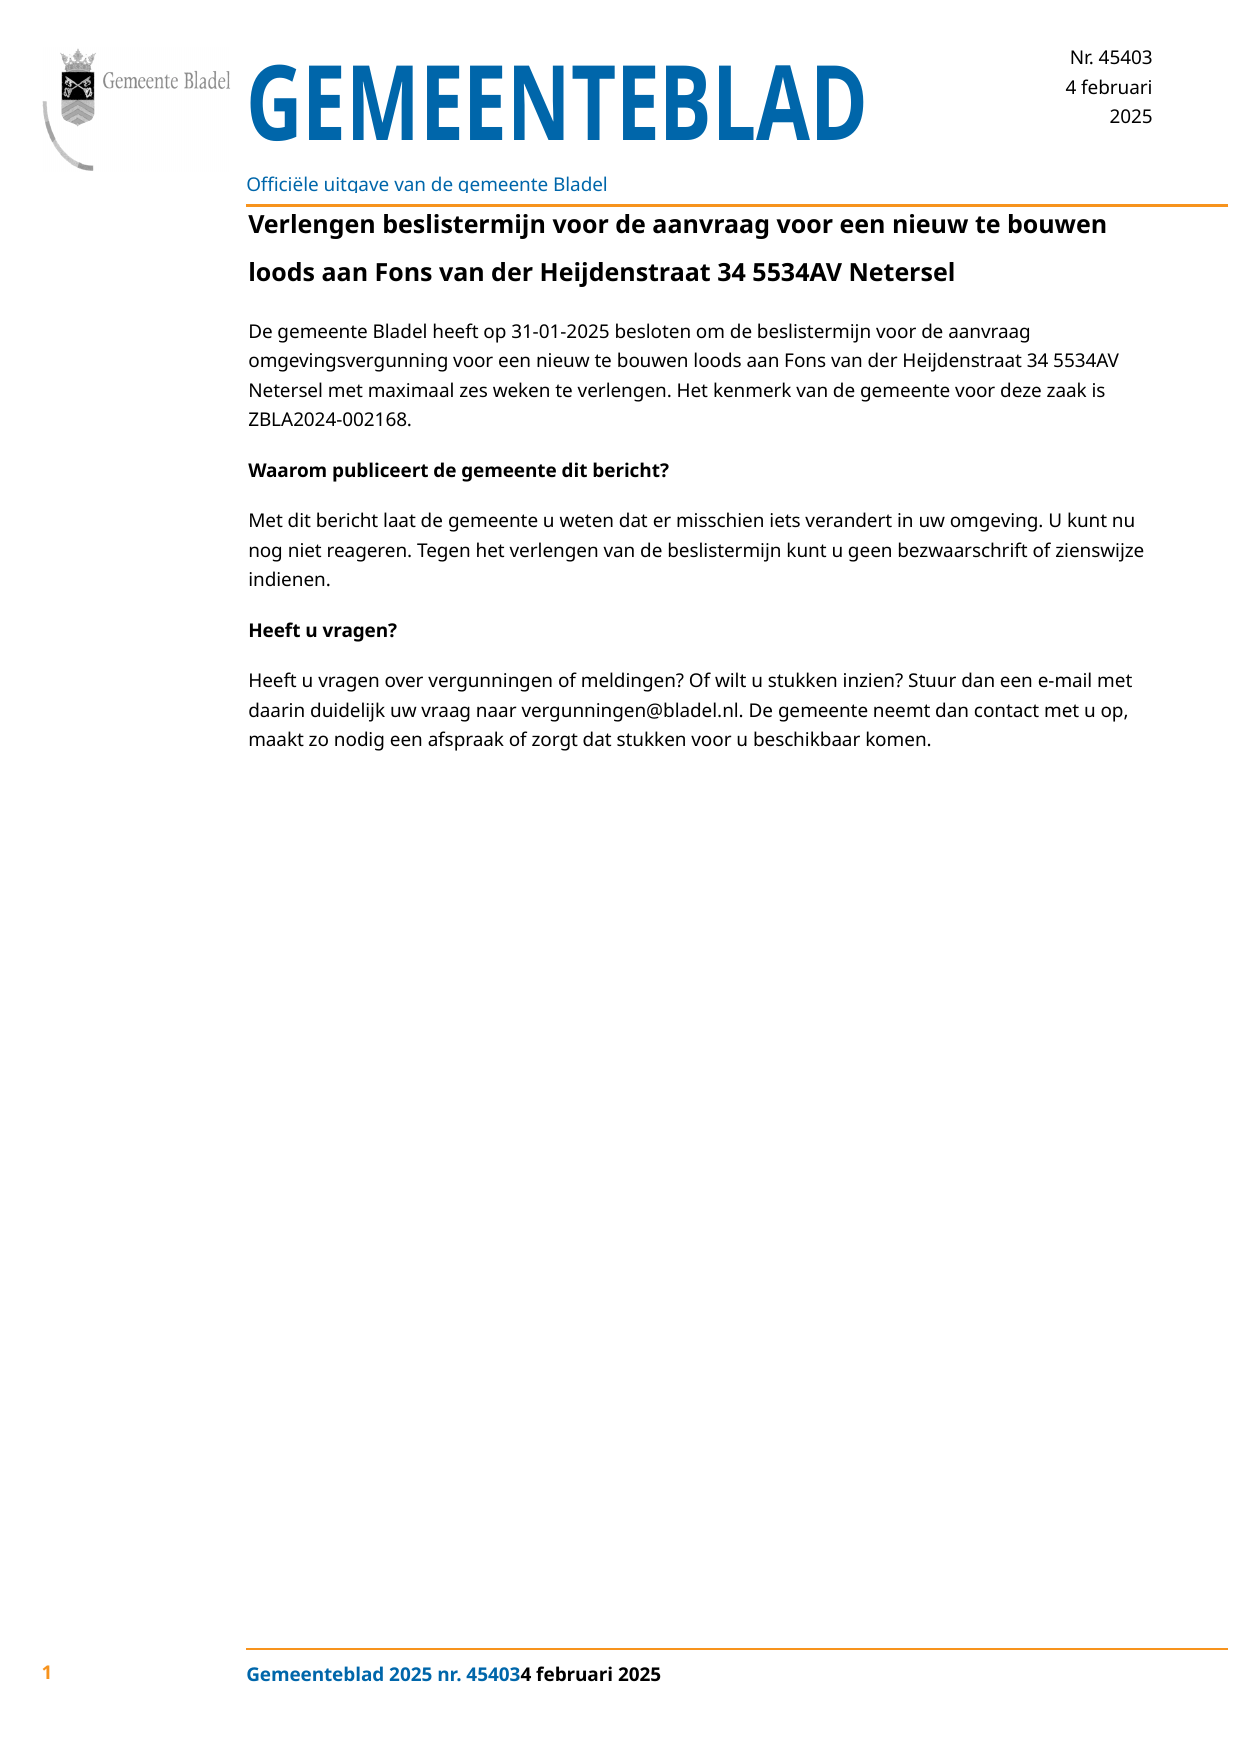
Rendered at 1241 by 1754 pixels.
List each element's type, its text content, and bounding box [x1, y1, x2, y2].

text Heeft u vragen? [248, 617, 1152, 643]
text Waarom publiceert de gemeente dit bericht? [248, 457, 1152, 483]
text Heeft u vragen over vergunningen of meldingen? Of wilt u stukken inzien? Stuur dan een e-mail met daarin duidelijk uw vraag naar vergunningen@bladel.nl. De gemeente neemt dan contact met u op, maakt zo nodig een afspraak of zorgt dat stukken voor u beschikbaar komen. [248, 667, 1152, 752]
text Verlengen beslistermijn voor de aanvraag voor een nieuw te bouwen loods aan Fons van der Heijdenstraat 34 5534AV Netersel [248, 207, 1152, 288]
text Met dit bericht laat de gemeente u weten dat er misschien iets verandert in uw omgeving. U kunt nu nog niet reageren. Tegen het verlengen van de beslistermijn kunt u geen bezwaarschrift of zienswijze indienen. [248, 507, 1152, 592]
text De gemeente Bladel heeft op 31-01-2025 besloten om de beslistermijn voor de aanvraag omgevingsvergunning voor een nieuw te bouwen loods aan Fons van der Heijdenstraat 34 5534AV Netersel met maximaal zes weken te verlengen. Het kenmerk van de gemeente voor deze zaak is ZBLA2024-002168. [248, 318, 1152, 432]
picture [41, 47, 231, 172]
